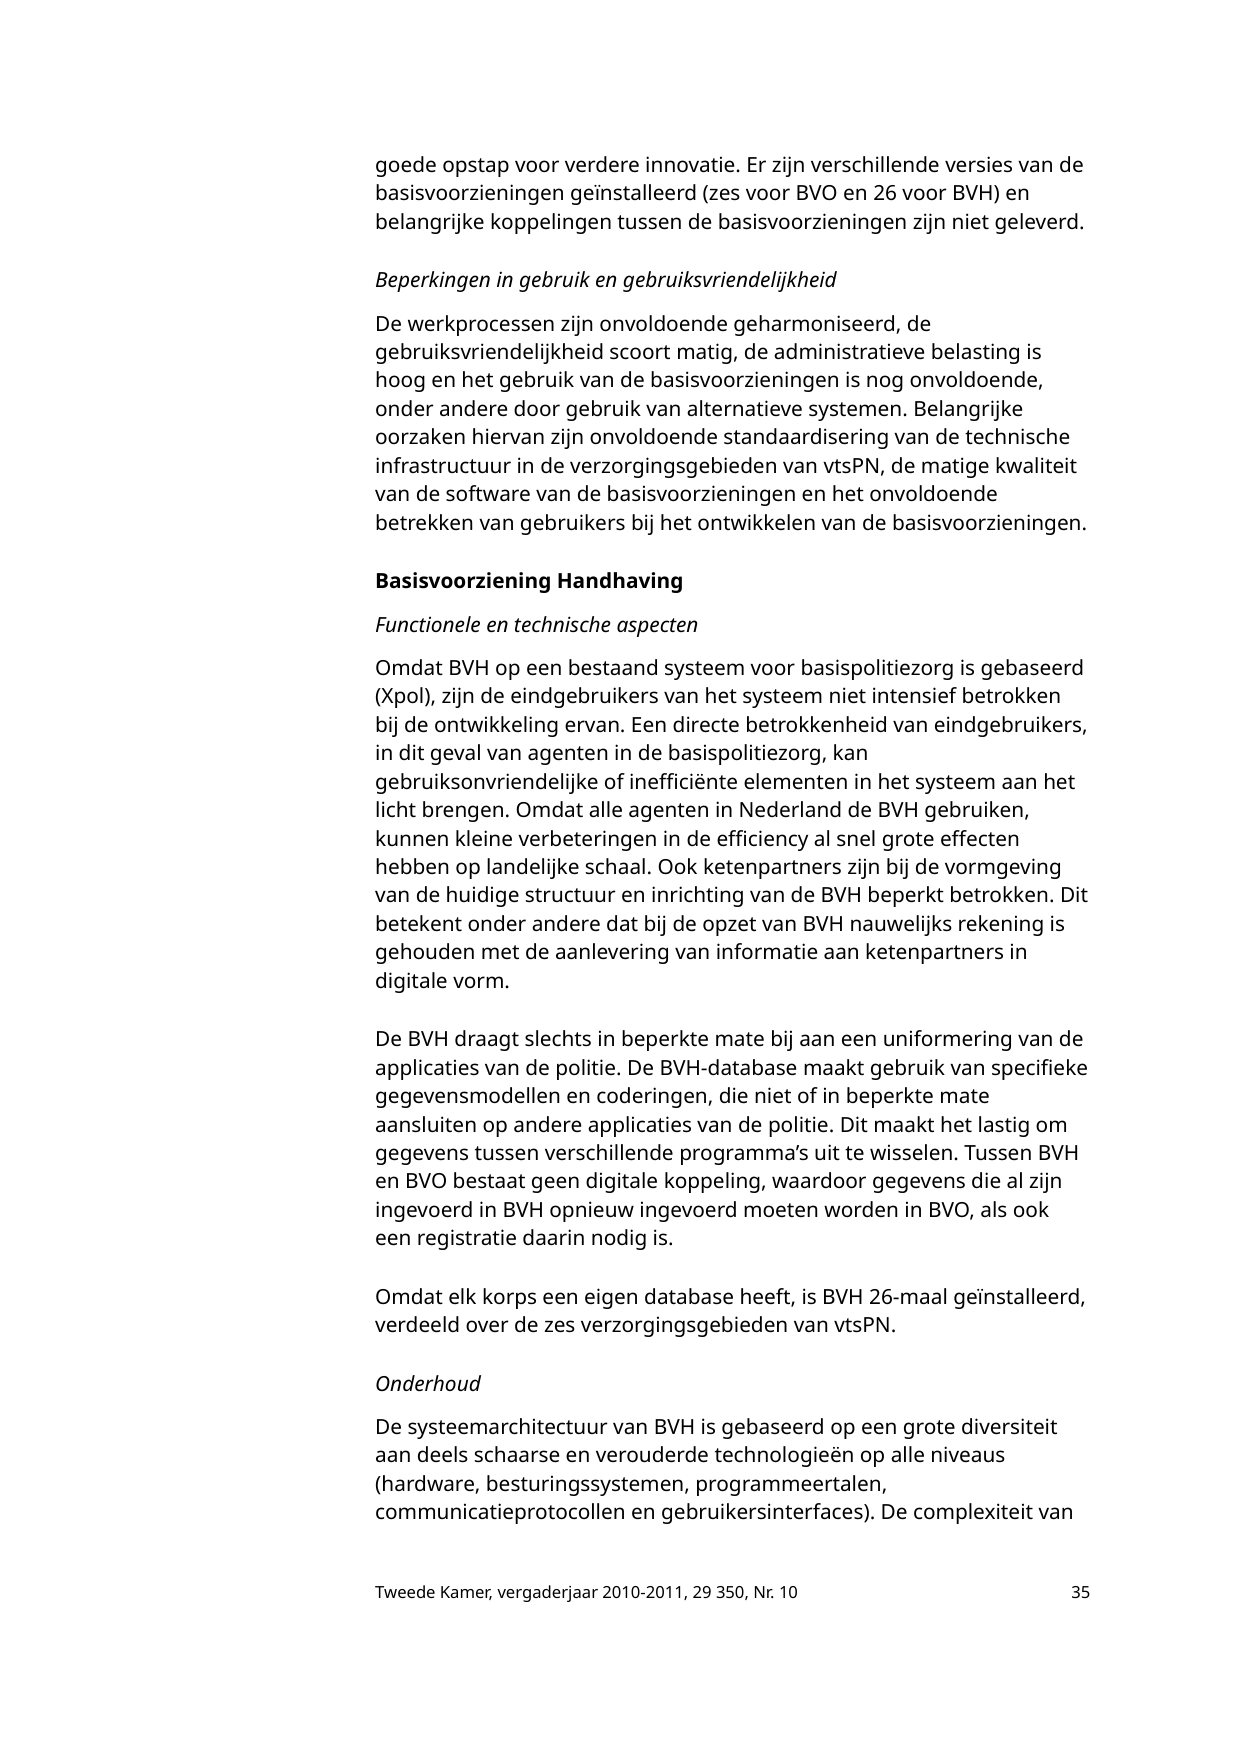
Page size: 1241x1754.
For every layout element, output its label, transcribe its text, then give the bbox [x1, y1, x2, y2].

text De BVH draagt slechts in beperkte mate bij aan een uniformering van de applicaties van de politie. De BVH-database maakt gebruik van specifieke gegevensmodellen en coderingen, die niet of in beperkte mate aansluiten op andere applicaties van de politie. Dit maakt het lastig om gegevens tussen verschillende programma’s uit te wisselen. Tussen BVH en BVO bestaat geen digitale koppeling, waardoor gegevens die al zijn ingevoerd in BVH opnieuw ingevoerd moeten worden in BVO, als ook een registratie daarin nodig is. [375, 1024, 1090, 1252]
text Functionele en technische aspecten [375, 610, 1090, 638]
text Omdat elk korps een eigen database heeft, is BVH 26-maal geïnstalleerd, verdeeld over de zes verzorgingsgebieden van vtsPN. [375, 1282, 1090, 1339]
text De systeemarchitectuur van BVH is gebaseerd op een grote diversiteit aan deels schaarse en verouderde technologieën op alle niveaus (hardware, besturingssystemen, programmeertalen, communicatieprotocollen en gebruikersinterfaces). De complexiteit van [375, 1412, 1090, 1526]
text Beperkingen in gebruik en gebruiksvriendelijkheid [375, 265, 1090, 294]
text goede opstap voor verdere innovatie. Er zijn verschillende versies van de basisvoorzieningen geïnstalleerd (zes voor BVO en 26 voor BVH) en belangrijke koppelingen tussen de basisvoorzieningen zijn niet geleverd. [375, 150, 1090, 235]
text Basisvoorziening Handhaving [375, 566, 1090, 595]
text De werkprocessen zijn onvoldoende geharmoniseerd, de gebruiksvriendelijkheid scoort matig, de administratieve belasting is hoog en het gebruik van de basisvoorzieningen is nog onvoldoende, onder andere door gebruik van alternatieve systemen. Belangrijke oorzaken hiervan zijn onvoldoende standaardisering van de technische infrastructuur in de verzorgingsgebieden van vtsPN, de matige kwaliteit van de software van de basisvoorzieningen en het onvoldoende betrekken van gebruikers bij het ontwikkelen van de basisvoorzieningen. [375, 309, 1090, 536]
text Onderhoud [375, 1369, 1090, 1397]
text Omdat BVH op een bestaand systeem voor basispolitiezorg is gebaseerd (Xpol), zijn de eindgebruikers van het systeem niet intensief betrokken bij de ontwikkeling ervan. Een directe betrokkenheid van eindgebruikers, in dit geval van agenten in de basispolitiezorg, kan gebruiksonvriendelijke of inefficiënte elementen in het systeem aan het licht brengen. Omdat alle agenten in Nederland de BVH gebruiken, kunnen kleine verbeteringen in de efficiency al snel grote effecten hebben op landelijke schaal. Ook ketenpartners zijn bij de vormgeving van de huidige structuur en inrichting van de BVH beperkt betrokken. Dit betekent onder andere dat bij de opzet van BVH nauwelijks rekening is gehouden met de aanlevering van informatie aan ketenpartners in digitale vorm. [375, 653, 1090, 994]
